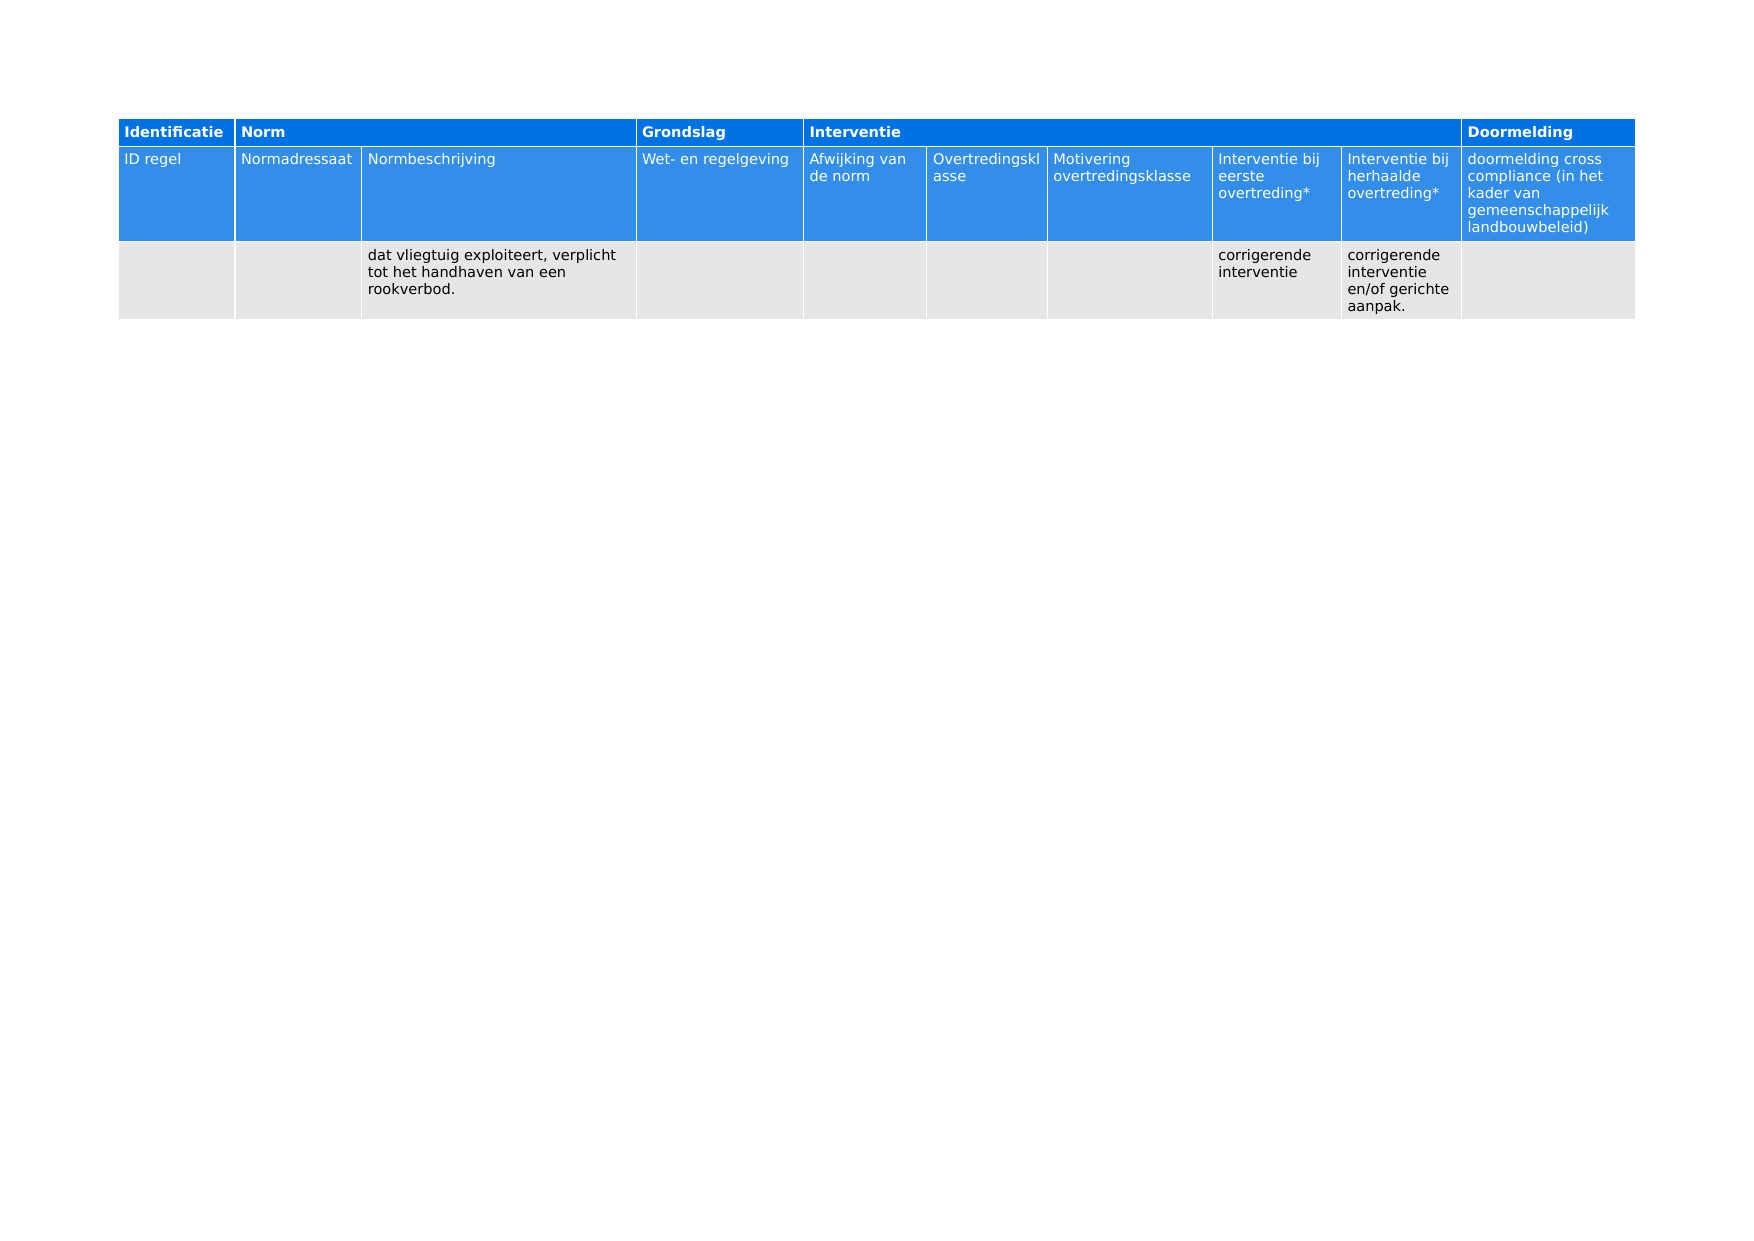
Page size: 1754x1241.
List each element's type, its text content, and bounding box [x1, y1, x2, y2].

table_cell [236, 242, 361, 319]
table_header Identificatie [119, 119, 234, 146]
table_cell doormelding cross compliance (in het kader van gemeenschappelijk landbouwbeleid) [1462, 147, 1635, 241]
table_cell [637, 242, 803, 319]
table_cell Wet- en regelgeving [637, 147, 803, 241]
table_cell Overtredingsklasse [927, 147, 1047, 241]
table_cell Interventie bij eerste overtreding* [1213, 147, 1341, 241]
table_cell ID regel [119, 147, 234, 241]
table_cell dat vliegtuig exploiteert, verplicht tot het handhaven van een rookverbod. [362, 242, 636, 319]
table_cell [927, 242, 1047, 319]
table_header Doormelding [1462, 119, 1635, 146]
table_cell Interventie bij herhaalde overtreding* [1342, 147, 1461, 241]
table_header Norm [236, 119, 636, 146]
table_cell [804, 242, 926, 319]
table_cell Afwijking van de norm [804, 147, 926, 241]
table_cell [1048, 242, 1212, 319]
table_cell Normbeschrijving [362, 147, 636, 241]
table_cell corrigerende interventie [1213, 242, 1341, 319]
table_cell corrigerende interventie en/of gerichte aanpak. [1342, 242, 1461, 319]
table_cell [1462, 242, 1635, 319]
table_header Grondslag [637, 119, 803, 146]
table_cell Normadressaat [236, 147, 361, 241]
table_header Interventie [804, 119, 1461, 146]
table_cell Motivering overtredingsklasse [1048, 147, 1212, 241]
table_cell [119, 242, 234, 319]
